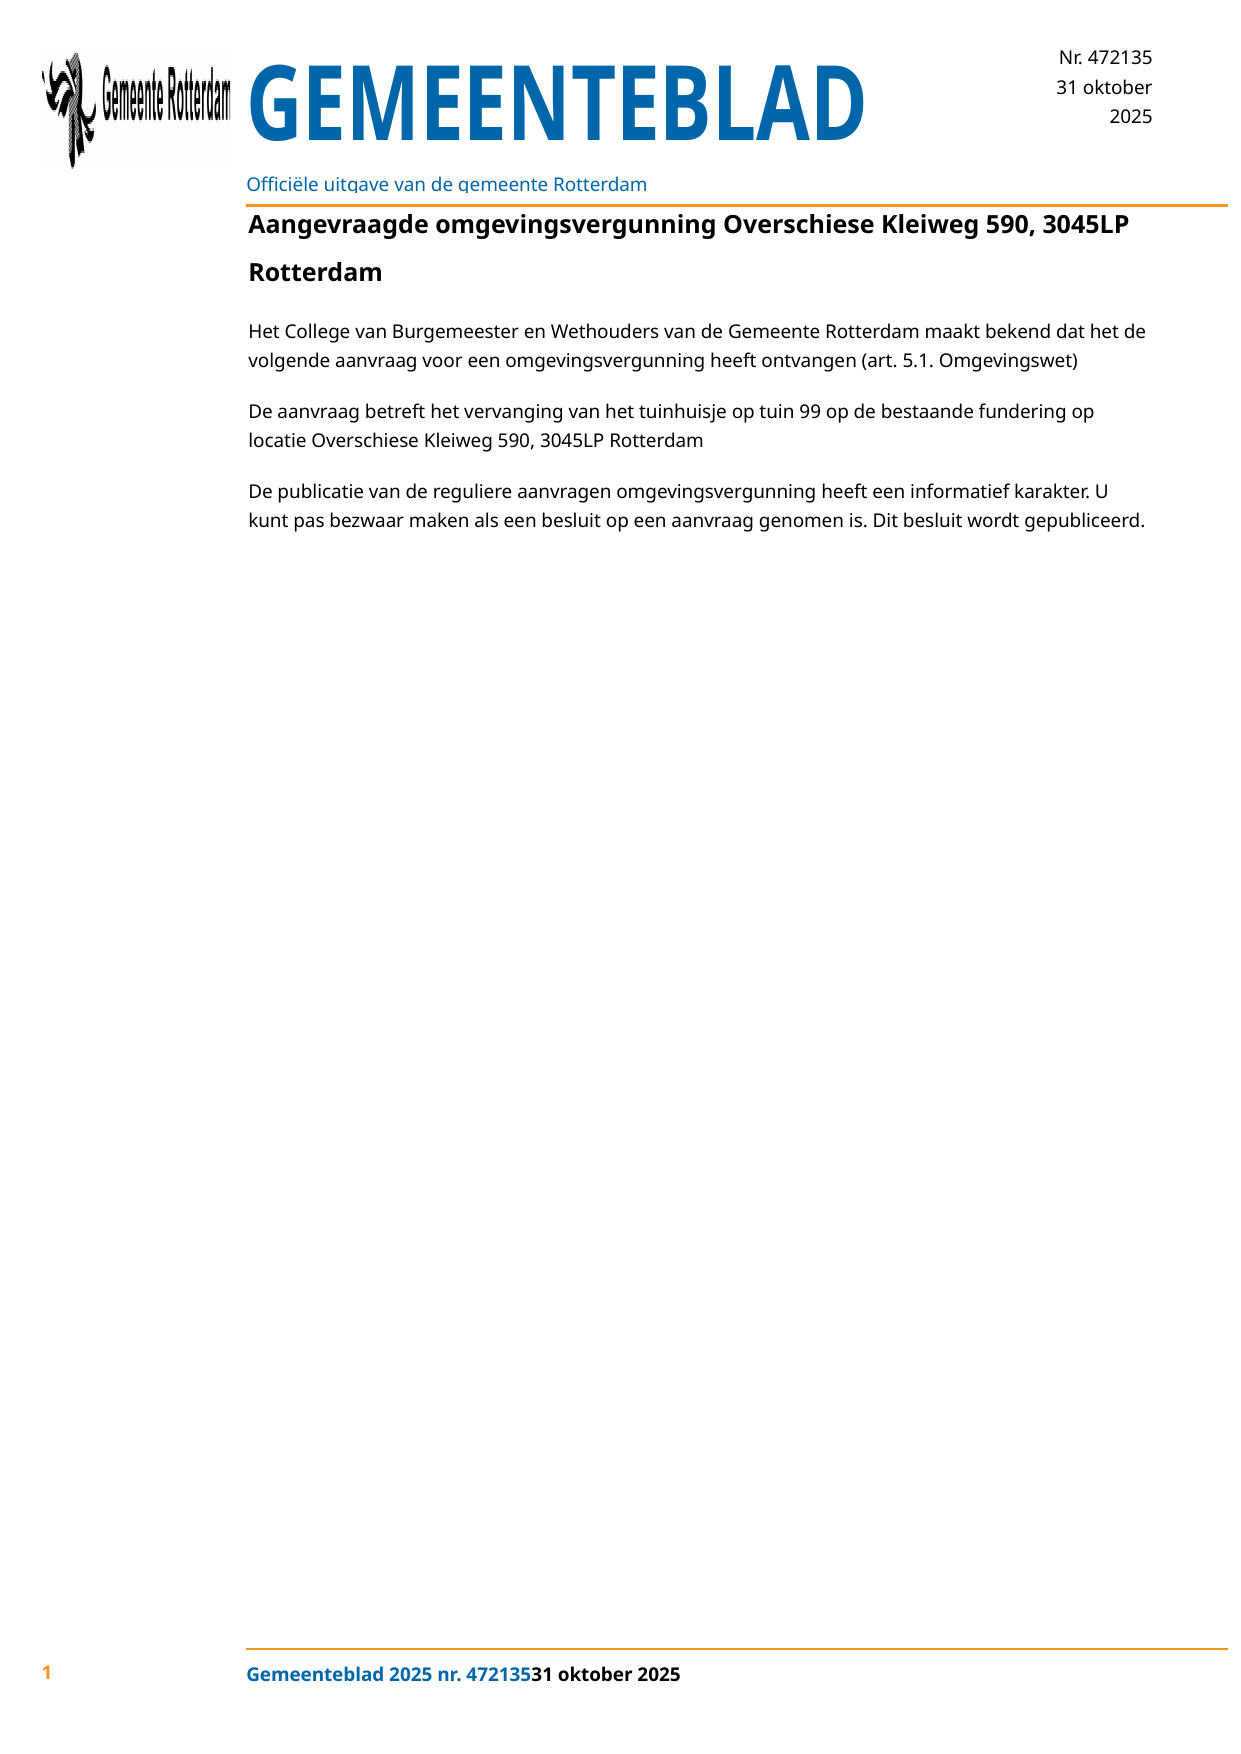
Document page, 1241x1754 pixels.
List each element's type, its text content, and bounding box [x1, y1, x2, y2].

text Het College van Burgemeester en Wethouders van de Gemeente Rotterdam maakt bekend dat het de volgende aanvraag voor een omgevingsvergunning heeft ontvangen (art. 5.1. Omgevingswet) [248, 318, 1152, 373]
text De publicatie van de reguliere aanvragen omgevingsvergunning heeft een informatief karakter. U kunt pas bezwaar maken als een besluit op een aanvraag genomen is. Dit besluit wordt gepubliceerd. [248, 478, 1152, 533]
text De aanvraag betreft het vervanging van het tuinhuisje op tuin 99 op de bestaande fundering op locatie Overschiese Kleiweg 590, 3045LP Rotterdam [248, 398, 1152, 453]
picture [41, 47, 231, 172]
text Aangevraagde omgevingsvergunning Overschiese Kleiweg 590, 3045LP Rotterdam [248, 207, 1152, 288]
